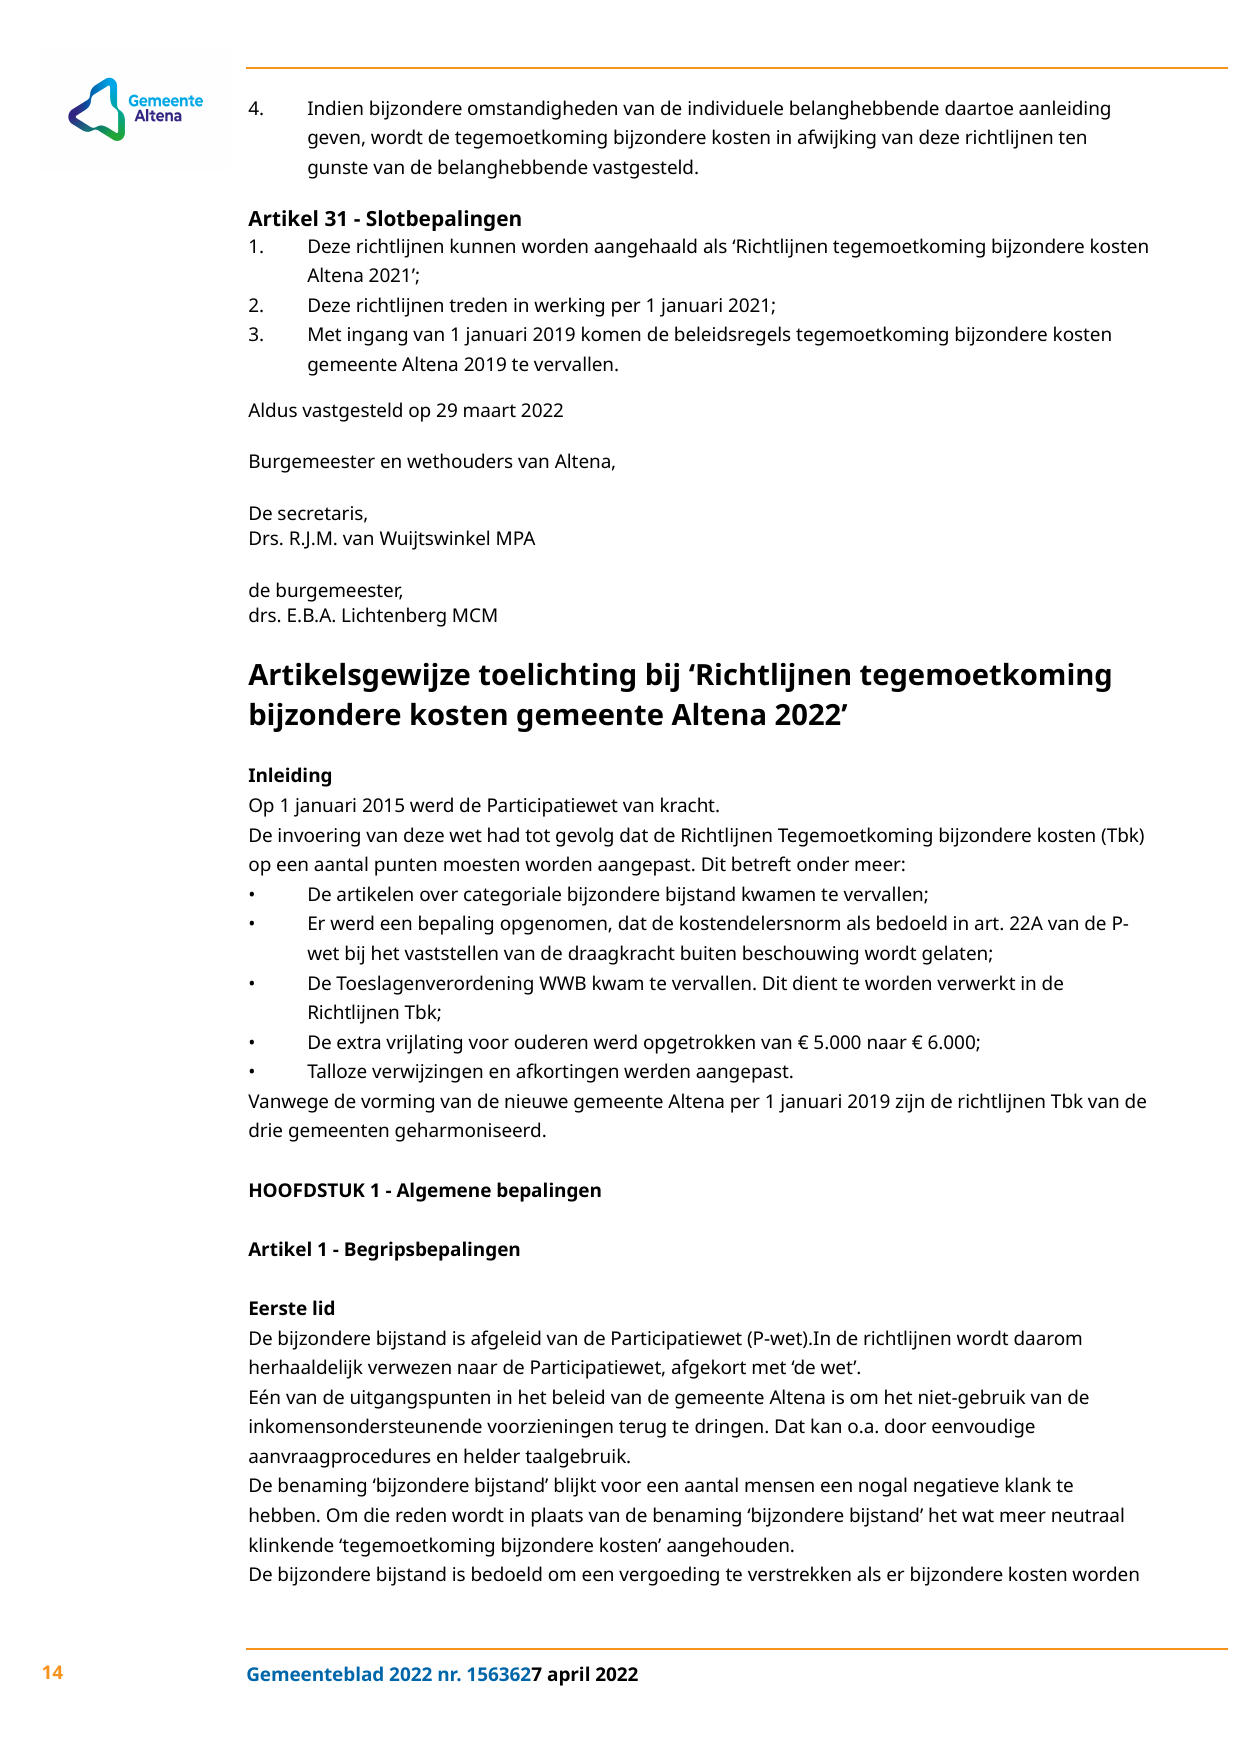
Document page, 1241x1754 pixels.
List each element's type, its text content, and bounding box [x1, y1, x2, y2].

text De secretaris, [248, 500, 1152, 525]
text Artikel 31 - Slotbepalingen [248, 204, 1152, 233]
text drs. E.B.A. Lichtenberg MCM [248, 603, 1152, 628]
text Eén van de uitgangspunten in het beleid van de gemeente Altena is om het niet-gebruik van de inkomensondersteunende voorzieningen terug te dringen. Dat kan o.a. door eenvoudige aanvraagprocedures en helder taalgebruik. [248, 1384, 1152, 1469]
text De bijzondere bijstand is bedoeld om een vergoeding te verstrekken als er bijzondere kosten worden [248, 1561, 1152, 1587]
text Artikel 1 - Begripsbepalingen [248, 1236, 1152, 1262]
list Er werd een bepaling opgenomen, dat de kostendelersnorm als bedoeld in art. 22A van de P-wet bij het vaststellen van de draagkracht buiten beschouwing wordt gelaten; [248, 911, 1152, 966]
text Burgemeester en wethouders van Altena, [248, 448, 1152, 474]
text Artikelsgewijze toelichting bij ‘Richtlijnen tegemoetkoming bijzondere kosten gemeente Altena 2022’ [248, 654, 1152, 733]
text Inleiding [248, 763, 1152, 788]
list Met ingang van 1 januari 2019 komen de beleidsregels tegemoetkoming bijzondere kosten gemeente Altena 2019 te vervallen. [248, 322, 1152, 377]
list De Toeslagenverordening WWB kwam te vervallen. Dit dient te worden verwerkt in de Richtlijnen Tbk; [248, 970, 1152, 1025]
list Deze richtlijnen kunnen worden aangehaald als ‘Richtlijnen tegemoetkoming bijzondere kosten Altena 2021’; [248, 233, 1152, 288]
text De benaming ‘bijzondere bijstand’ blijkt voor een aantal mensen een nogal negatieve klank te hebben. Om die reden wordt in plaats van de benaming ‘bijzondere bijstand’ het wat meer neutraal klinkende ‘tegemoetkoming bijzondere kosten’ aangehouden. [248, 1473, 1152, 1557]
list Talloze verwijzingen en afkortingen werden aangepast. [248, 1058, 1152, 1084]
text de burgemeester, [248, 577, 1152, 603]
text De invoering van deze wet had tot gevolg dat de Richtlijnen Tegemoetkoming bijzondere kosten (Tbk) op een aantal punten moesten worden aangepast. Dit betreft onder meer: [248, 822, 1152, 877]
text Aldus vastgesteld op 29 maart 2022 [248, 397, 1152, 422]
text Op 1 januari 2015 werd de Participatiewet van kracht. [248, 792, 1152, 818]
list De extra vrijlating voor ouderen werd opgetrokken van € 5.000 naar € 6.000; [248, 1029, 1152, 1054]
text Eerste lid [248, 1295, 1152, 1321]
list De artikelen over categoriale bijzondere bijstand kwamen te vervallen; [248, 881, 1152, 907]
text Drs. R.J.M. van Wuijtswinkel MPA [248, 525, 1152, 551]
text HOOFDSTUK 1 - Algemene bepalingen [248, 1177, 1152, 1202]
picture [41, 47, 231, 172]
text De bijzondere bijstand is afgeleid van de Participatiewet (P-wet).In de richtlijnen wordt daarom herhaaldelijk verwezen naar de Participatiewet, afgekort met ‘de wet’. [248, 1325, 1152, 1380]
list Indien bijzondere omstandigheden van de individuele belanghebbende daartoe aanleiding geven, wordt de tegemoetkoming bijzondere kosten in afwijking van deze richtlijnen ten gunste van de belanghebbende vastgesteld. [248, 95, 1152, 180]
text Vanwege de vorming van de nieuwe gemeente Altena per 1 januari 2019 zijn de richtlijnen Tbk van de drie gemeenten geharmoniseerd. [248, 1088, 1152, 1143]
list Deze richtlijnen treden in werking per 1 januari 2021; [248, 292, 1152, 318]
